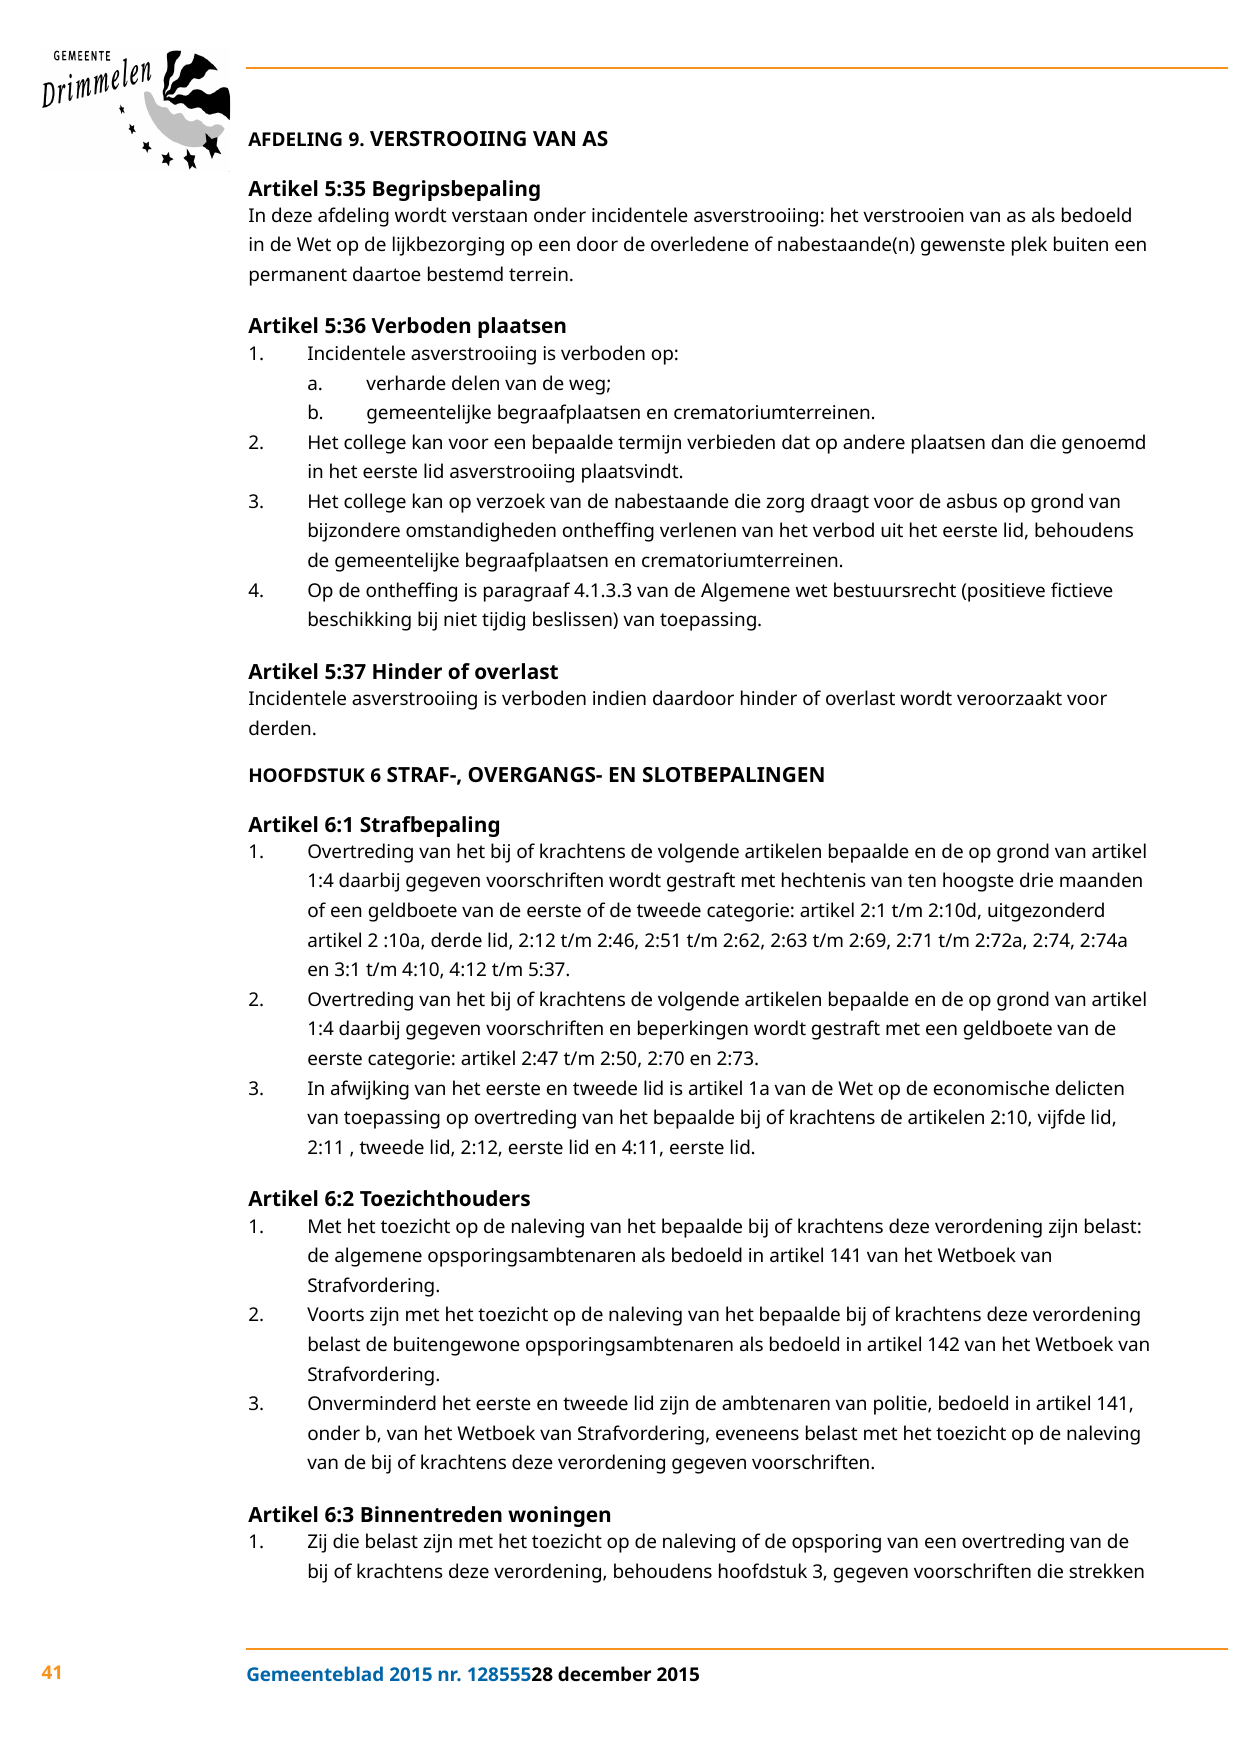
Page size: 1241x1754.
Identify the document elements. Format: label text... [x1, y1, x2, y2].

text Artikel 5:35 Begripsbepaling [248, 174, 1152, 202]
list Overtreding van het bij of krachtens de volgende artikelen bepaalde en de op grond van artikel 1:4 daarbij gegeven voorschriften wordt gestraft met hechtenis van ten hoogste drie maanden of een geldboete van de eerste of de tweede categorie: artikel 2:1 t/m 2:10d, uitgezonderd artikel 2 :10a, derde lid, 2:12 t/m 2:46, 2:51 t/m 2:62, 2:63 t/m 2:69, 2:71 t/m 2:72a, 2:74, 2:74a en 3:1 t/m 4:10, 4:12 t/m 5:37. [248, 838, 1152, 982]
text AFDELING 9. VERSTROOIING VAN AS [248, 124, 1152, 153]
picture [41, 47, 231, 172]
list In afwijking van het eerste en tweede lid is artikel 1a van de Wet op de economische delicten van toepassing op overtreding van het bepaalde bij of krachtens de artikelen 2:10, vijfde lid, 2:11 , tweede lid, 2:12, eerste lid en 4:11, eerste lid. [248, 1075, 1152, 1160]
list Zij die belast zijn met het toezicht op de naleving of de opsporing van een overtreding van de bij of krachtens deze verordening, behoudens hoofdstuk 3, gegeven voorschriften die strekken [248, 1528, 1152, 1584]
text Incidentele asverstrooiing is verboden indien daardoor hinder of overlast wordt veroorzaakt voor derden. [248, 685, 1152, 741]
text Artikel 6:3 Binnentreden woningen [248, 1500, 1152, 1528]
text Artikel 5:36 Verboden plaatsen [248, 312, 1152, 340]
text In deze afdeling wordt verstaan onder incidentele asverstrooiing: het verstrooien van as als bedoeld in de Wet op de lijkbezorging op een door de overledene of nabestaande(n) gewenste plek buiten een permanent daartoe bestemd terrein. [248, 202, 1152, 287]
list gemeentelijke begraafplaatsen en crematoriumterreinen. [307, 399, 1152, 425]
list Met het toezicht op de naleving van het bepaalde bij of krachtens deze verordening zijn belast: de algemene opsporingsambtenaren als bedoeld in artikel 141 van het Wetboek van Strafvordering. [248, 1213, 1152, 1298]
list Het college kan voor een bepaalde termijn verbieden dat op andere plaatsen dan die genoemd in het eerste lid asverstrooiing plaatsvindt. [248, 429, 1152, 484]
list Voorts zijn met het toezicht op de naleving van het bepaalde bij of krachtens deze verordening belast de buitengewone opsporingsambtenaren als bedoeld in artikel 142 van het Wetboek van Strafvordering. [248, 1302, 1152, 1386]
list Incidentele asverstrooiing is verboden op: [248, 340, 1152, 366]
text HOOFDSTUK 6 STRAF-, OVERGANGS- EN SLOTBEPALINGEN [248, 760, 1152, 789]
text Artikel 6:2 Toezichthouders [248, 1184, 1152, 1213]
text Artikel 6:1 Strafbepaling [248, 810, 1152, 838]
text Artikel 5:37 Hinder of overlast [248, 657, 1152, 685]
list Onverminderd het eerste en tweede lid zijn de ambtenaren van politie, bedoeld in artikel 141, onder b, van het Wetboek van Strafvordering, eveneens belast met het toezicht op de naleving van de bij of krachtens deze verordening gegeven voorschriften. [248, 1390, 1152, 1475]
list Overtreding van het bij of krachtens de volgende artikelen bepaalde en de op grond van artikel 1:4 daarbij gegeven voorschriften en beperkingen wordt gestraft met een geldboete van de eerste categorie: artikel 2:47 t/m 2:50, 2:70 en 2:73. [248, 986, 1152, 1071]
list Op de ontheffing is paragraaf 4.1.3.3 van de Algemene wet bestuursrecht (positieve fictieve beschikking bij niet tijdig beslissen) van toepassing. [248, 577, 1152, 632]
list verharde delen van de weg; [307, 370, 1152, 395]
list Het college kan op verzoek van de nabestaande die zorg draagt voor de asbus op grond van bijzondere omstandigheden ontheffing verlenen van het verbod uit het eerste lid, behoudens de gemeentelijke begraafplaatsen en crematoriumterreinen. [248, 488, 1152, 573]
